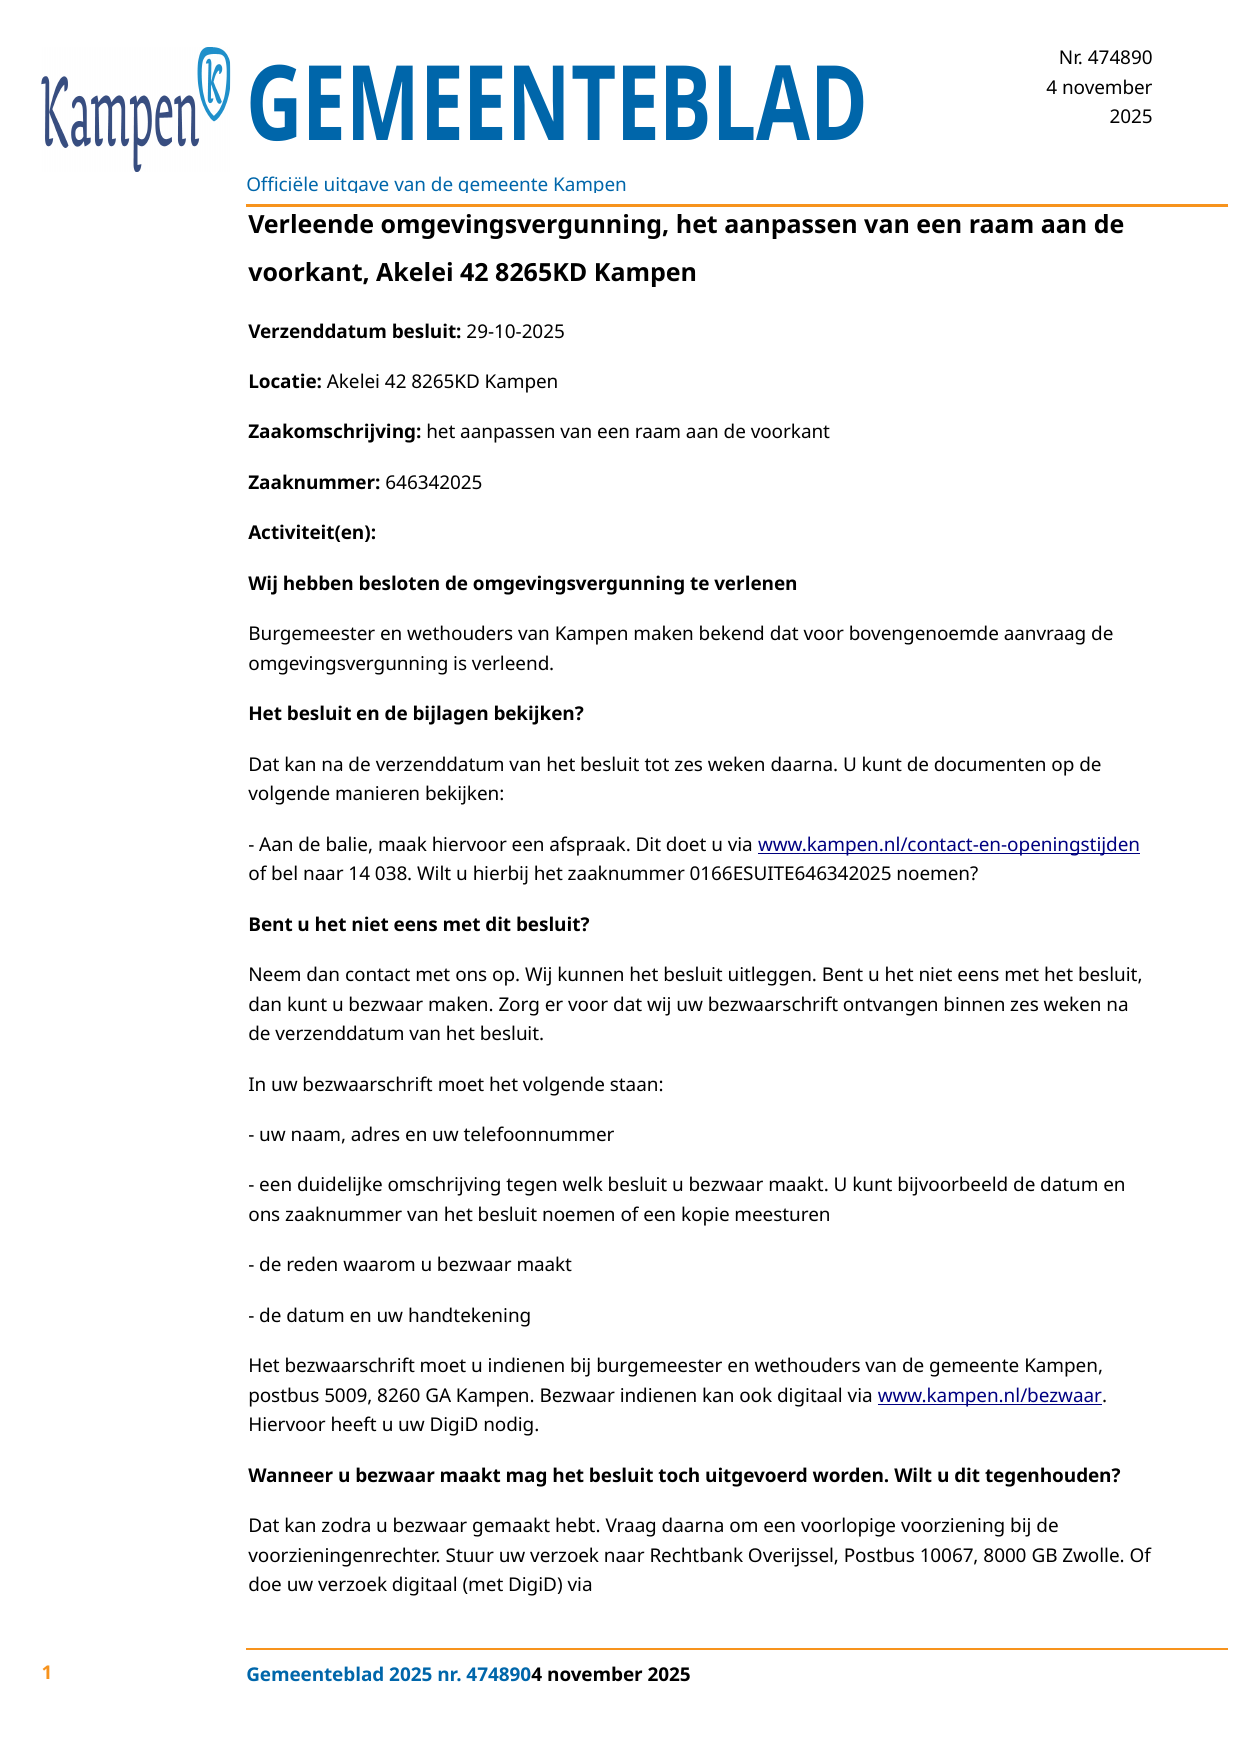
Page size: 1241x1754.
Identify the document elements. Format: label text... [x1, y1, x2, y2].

text In uw bezwaarschrift moet het volgende staan: [248, 1071, 1152, 1097]
text Dat kan zodra u bezwaar gemaakt hebt. Vraag daarna om een voorlopige voorziening bij de voorzieningenrechter. Stuur uw verzoek naar Rechtbank Overijssel, Postbus 10067, 8000 GB Zwolle. Of doe uw verzoek digitaal (met DigiD) via [248, 1512, 1152, 1597]
text Burgemeester en wethouders van Kampen maken bekend dat voor bovengenoemde aanvraag de omgevingsvergunning is verleend. [248, 620, 1152, 676]
text Activiteit(en): [248, 519, 1152, 545]
text Het bezwaarschrift moet u indienen bij burgemeester en wethouders van de gemeente Kampen, postbus 5009, 8260 GA Kampen. Bezwaar indienen kan ook digitaal via www.kampen.nl/bezwaar. Hiervoor heeft u uw DigiD nodig. [248, 1352, 1152, 1437]
text - uw naam, adres en uw telefoonnummer [248, 1121, 1152, 1147]
text Het besluit en de bijlagen bekijken? [248, 700, 1152, 726]
text Verleende omgevingsvergunning, het aanpassen van een raam aan de voorkant, Akelei 42 8265KD Kampen [248, 207, 1152, 288]
text - de datum en uw handtekening [248, 1302, 1152, 1328]
text Neem dan contact met ons op. Wij kunnen het besluit uitleggen. Bent u het niet eens met het besluit, dan kunt u bezwaar maken. Zorg er voor dat wij uw bezwaarschrift ontvangen binnen zes weken na de verzenddatum van het besluit. [248, 961, 1152, 1046]
text - Aan de balie, maak hiervoor een afspraak. Dit doet u via www.kampen.nl/contact-en-openingstijden of bel naar 14 038. Wilt u hierbij het zaaknummer 0166ESUITE646342025 noemen? [248, 831, 1152, 886]
text Wij hebben besloten de omgevingsvergunning te verlenen [248, 570, 1152, 596]
text Wanneer u bezwaar maakt mag het besluit toch uitgevoerd worden. Wilt u dit tegenhouden? [248, 1462, 1152, 1488]
text - de reden waarom u bezwaar maakt [248, 1252, 1152, 1277]
text Zaaknummer: 646342025 [248, 469, 1152, 495]
text Bent u het niet eens met dit besluit? [248, 911, 1152, 937]
text Locatie: Akelei 42 8265KD Kampen [248, 368, 1152, 394]
picture [41, 47, 231, 172]
text - een duidelijke omschrijving tegen welk besluit u bezwaar maakt. U kunt bijvoorbeeld de datum en ons zaaknummer van het besluit noemen of een kopie meesturen [248, 1172, 1152, 1227]
text Verzenddatum besluit: 29-10-2025 [248, 318, 1152, 344]
text Dat kan na de verzenddatum van het besluit tot zes weken daarna. U kunt de documenten op de volgende manieren bekijken: [248, 751, 1152, 806]
text Zaakomschrijving: het aanpassen van een raam aan de voorkant [248, 419, 1152, 444]
